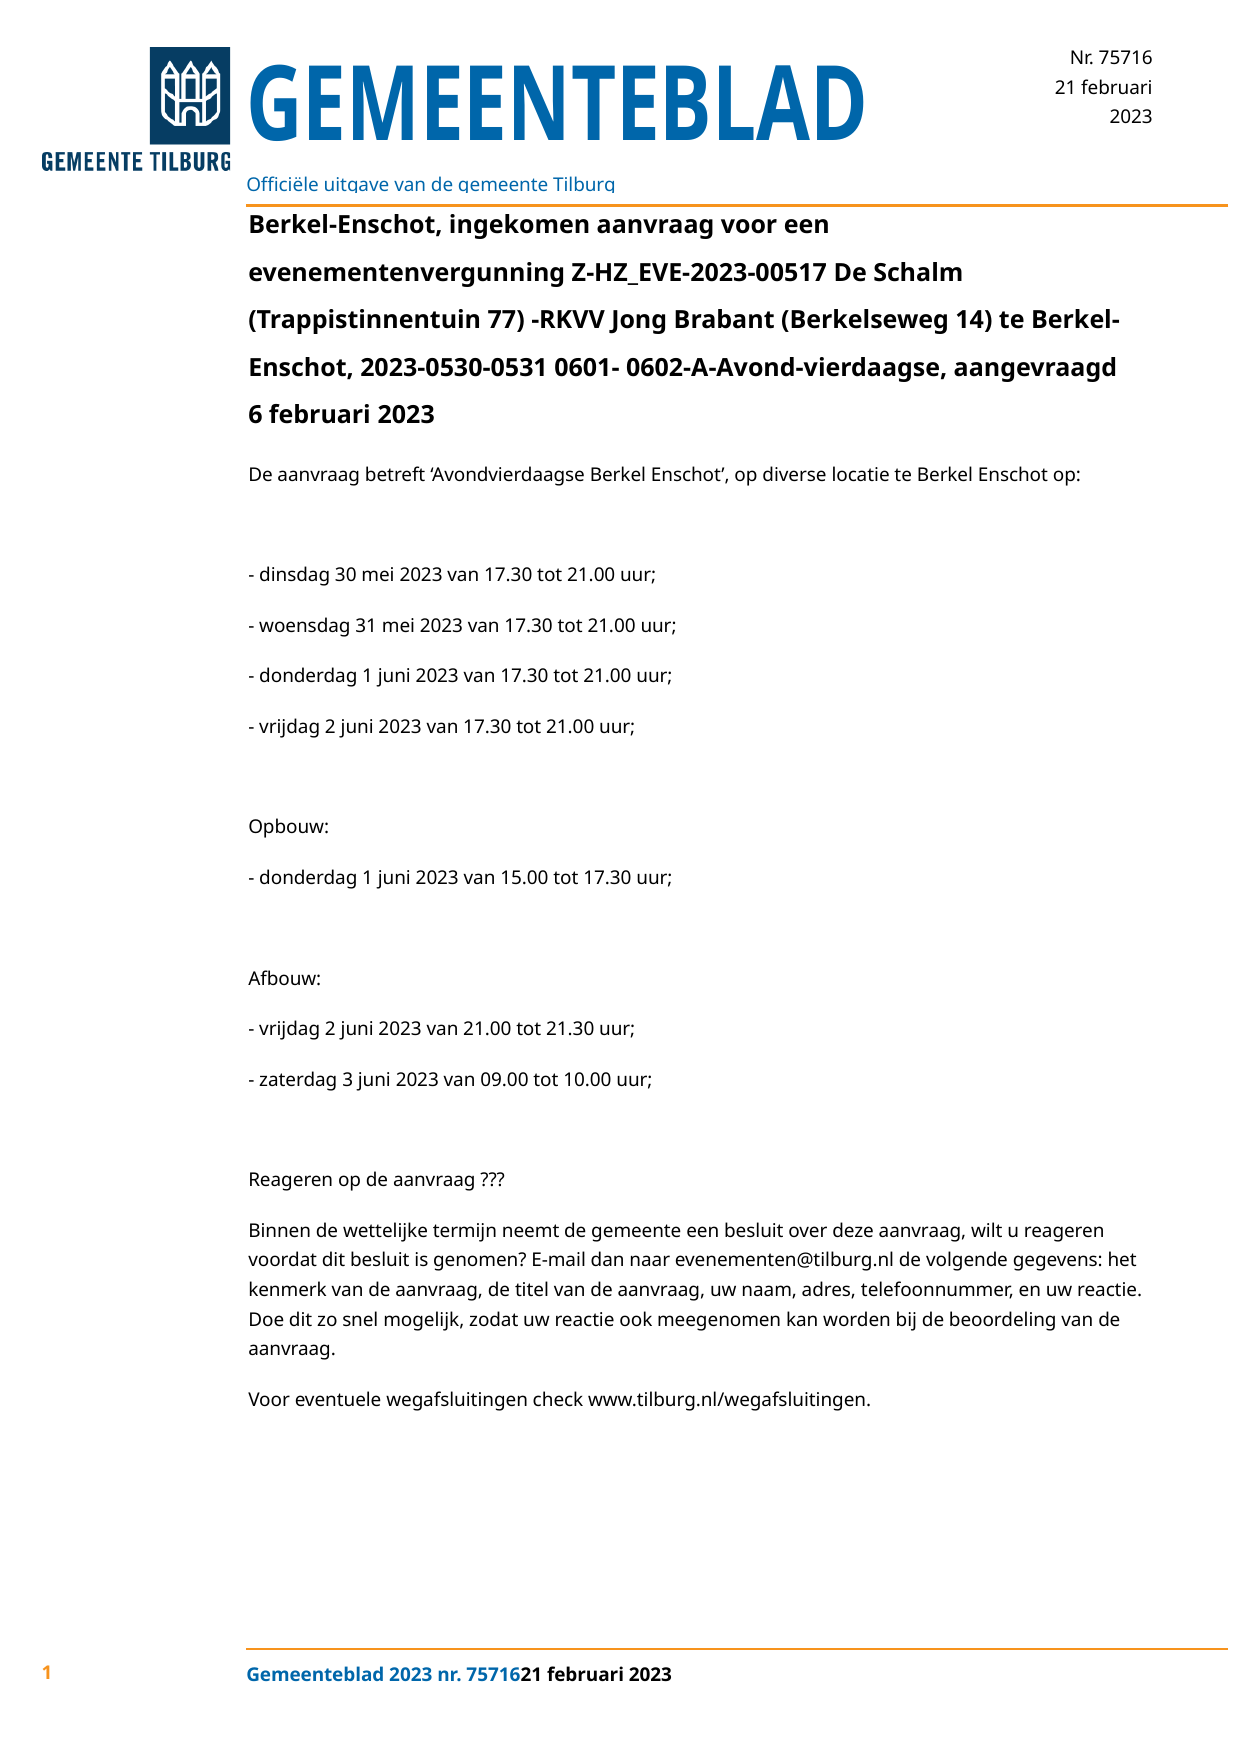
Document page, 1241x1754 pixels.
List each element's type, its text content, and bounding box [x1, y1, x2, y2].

text Reageren op de aanvraag ??? [248, 1167, 1152, 1192]
text Binnen de wettelijke termijn neemt de gemeente een besluit over deze aanvraag, wilt u reageren voordat dit besluit is genomen? E-mail dan naar evenementen@tilburg.nl de volgende gegevens: het kenmerk van de aanvraag, de titel van de aanvraag, uw naam, adres, telefoonnummer, en uw reactie. Doe dit zo snel mogelijk, zodat uw reactie ook meegenomen kan worden bij de beoordeling van de aanvraag. [248, 1217, 1152, 1361]
text - dinsdag 30 mei 2023 van 17.30 tot 21.00 uur; [248, 562, 1152, 587]
picture [41, 47, 231, 172]
text - zaterdag 3 juni 2023 van 09.00 tot 10.00 uur; [248, 1066, 1152, 1091]
text - vrijdag 2 juni 2023 van 17.30 tot 21.00 uur; [248, 713, 1152, 738]
text Afbouw: [248, 965, 1152, 991]
text Voor eventuele wegafsluitingen check www.tilburg.nl/wegafsluitingen. [248, 1386, 1152, 1411]
text Opbouw: [248, 814, 1152, 839]
text - donderdag 1 juni 2023 van 15.00 tot 17.30 uur; [248, 864, 1152, 890]
text - woensdag 31 mei 2023 van 17.30 tot 21.00 uur; [248, 612, 1152, 638]
text - donderdag 1 juni 2023 van 17.30 tot 21.00 uur; [248, 662, 1152, 688]
text - vrijdag 2 juni 2023 van 21.00 tot 21.30 uur; [248, 1015, 1152, 1041]
text Berkel-Enschot, ingekomen aanvraag voor een evenementenvergunning Z-HZ_EVE-2023-00517 De Schalm (Trappistinnentuin 77) -RKVV Jong Brabant (Berkelseweg 14) te Berkel-Enschot, 2023-0530-0531 0601- 0602-A-Avond-vierdaagse, aangevraagd 6 februari 2023 [248, 207, 1152, 431]
text De aanvraag betreft ‘Avondvierdaagse Berkel Enschot’, op diverse locatie te Berkel Enschot op: [248, 461, 1152, 486]
